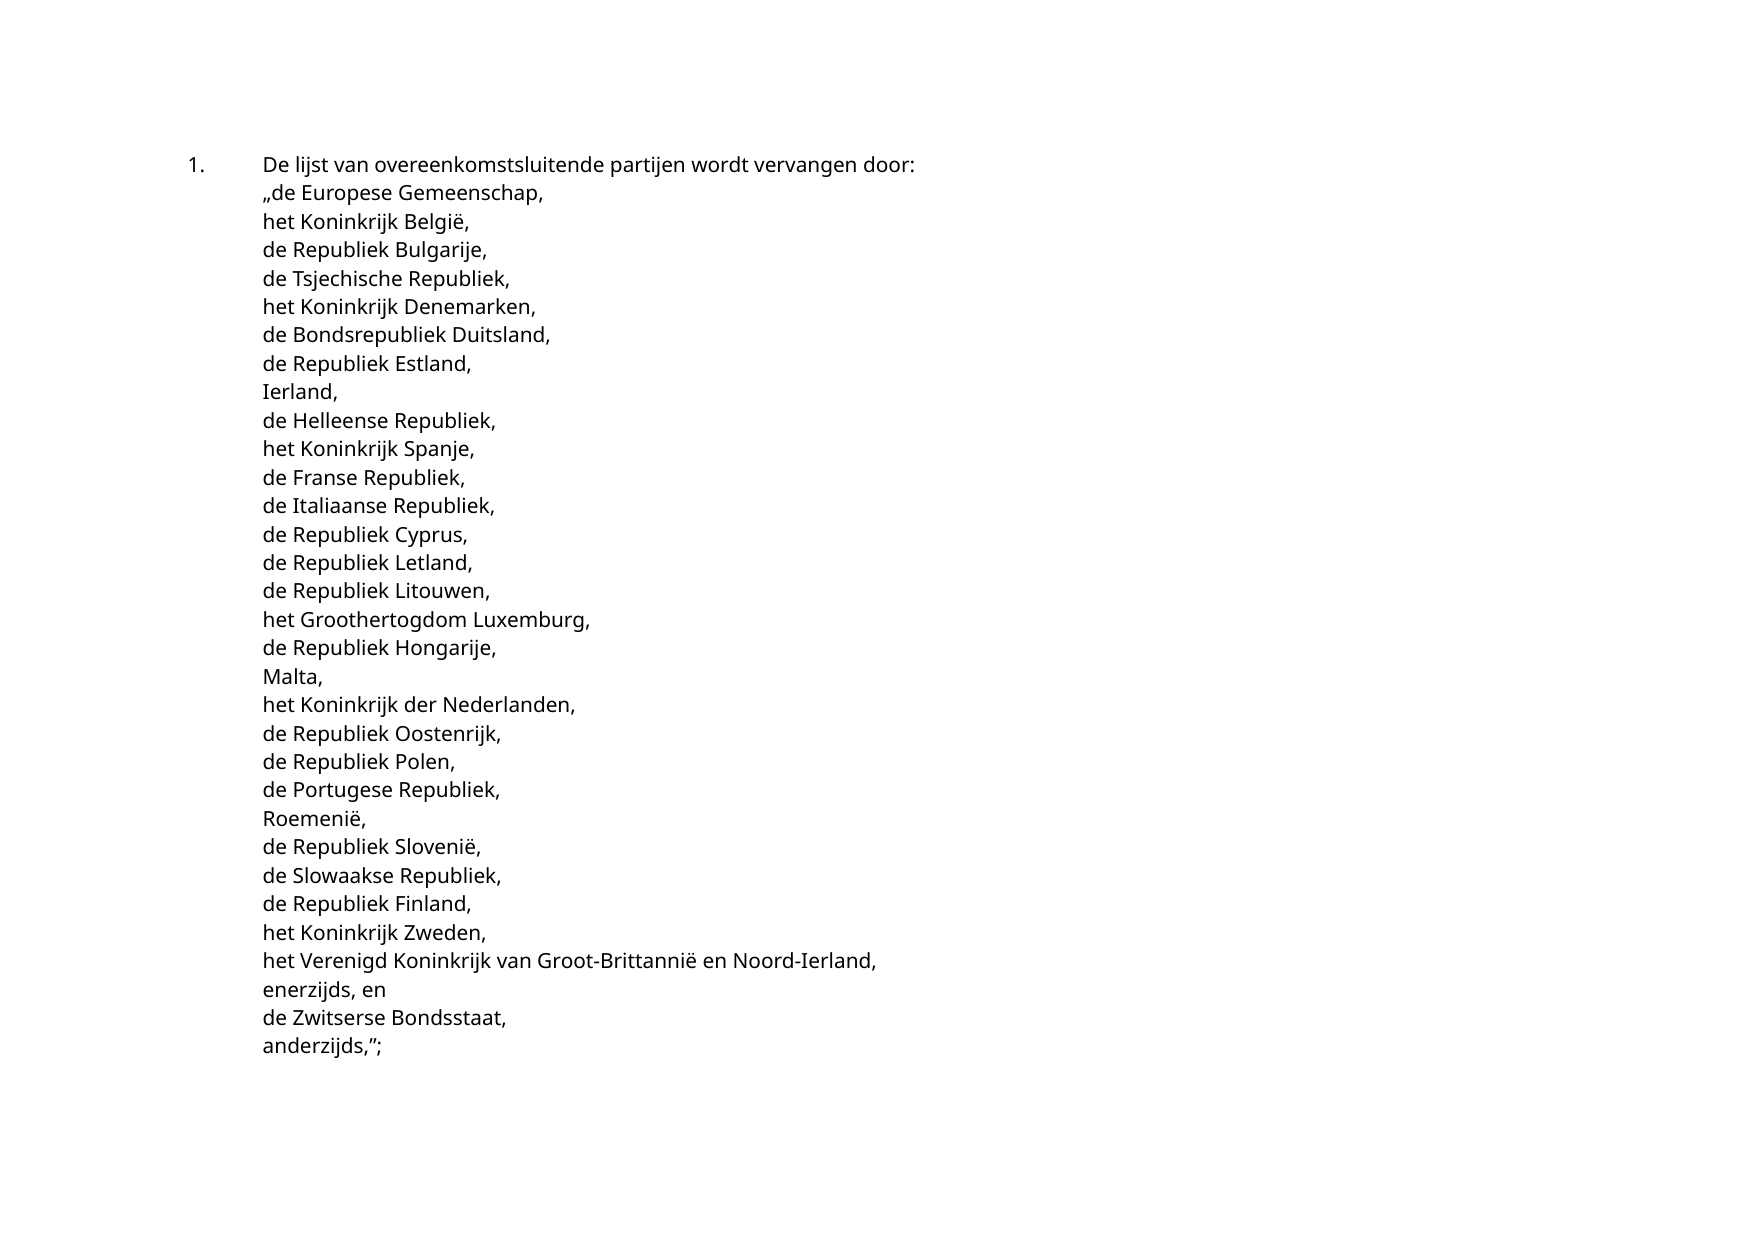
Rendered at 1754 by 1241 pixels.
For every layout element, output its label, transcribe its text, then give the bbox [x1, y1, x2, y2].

list de Republiek Finland, [187, 889, 1566, 918]
list de Republiek Bulgarije, [187, 235, 1566, 264]
list de Franse Republiek, [187, 463, 1566, 491]
list de Republiek Litouwen, [187, 577, 1566, 605]
list het Koninkrijk Denemarken, [187, 292, 1566, 321]
list de Republiek Letland, [187, 548, 1566, 577]
list De lijst van overeenkomstsluitende partijen wordt vervangen door: [187, 150, 1566, 178]
list Ierland, [187, 377, 1566, 406]
list de Republiek Hongarije, [187, 633, 1566, 662]
list het Koninkrijk Zweden, [187, 918, 1566, 946]
list „de Europese Gemeenschap, [187, 178, 1566, 207]
list de Republiek Slovenië, [187, 832, 1566, 861]
list Roemenië, [187, 804, 1566, 832]
list Malta, [187, 662, 1566, 690]
list de Portugese Republiek, [187, 776, 1566, 804]
list de Helleense Republiek, [187, 406, 1566, 434]
list het Koninkrijk België, [187, 207, 1566, 235]
list de Italiaanse Republiek, [187, 491, 1566, 520]
list de Bondsrepubliek Duitsland, [187, 321, 1566, 349]
list enerzijds, en [187, 975, 1566, 1003]
list het Koninkrijk der Nederlanden, [187, 690, 1566, 719]
list de Republiek Polen, [187, 747, 1566, 776]
list anderzijds,”; [187, 1032, 1566, 1060]
list de Republiek Cyprus, [187, 520, 1566, 548]
list het Groothertogdom Luxemburg, [187, 605, 1566, 633]
list de Tsjechische Republiek, [187, 264, 1566, 292]
list de Republiek Estland, [187, 349, 1566, 377]
list de Republiek Oostenrijk, [187, 719, 1566, 747]
list het Koninkrijk Spanje, [187, 434, 1566, 463]
list het Verenigd Koninkrijk van Groot-Brittannië en Noord-Ierland, [187, 946, 1566, 975]
list de Zwitserse Bondsstaat, [187, 1003, 1566, 1032]
list de Slowaakse Republiek, [187, 861, 1566, 889]
